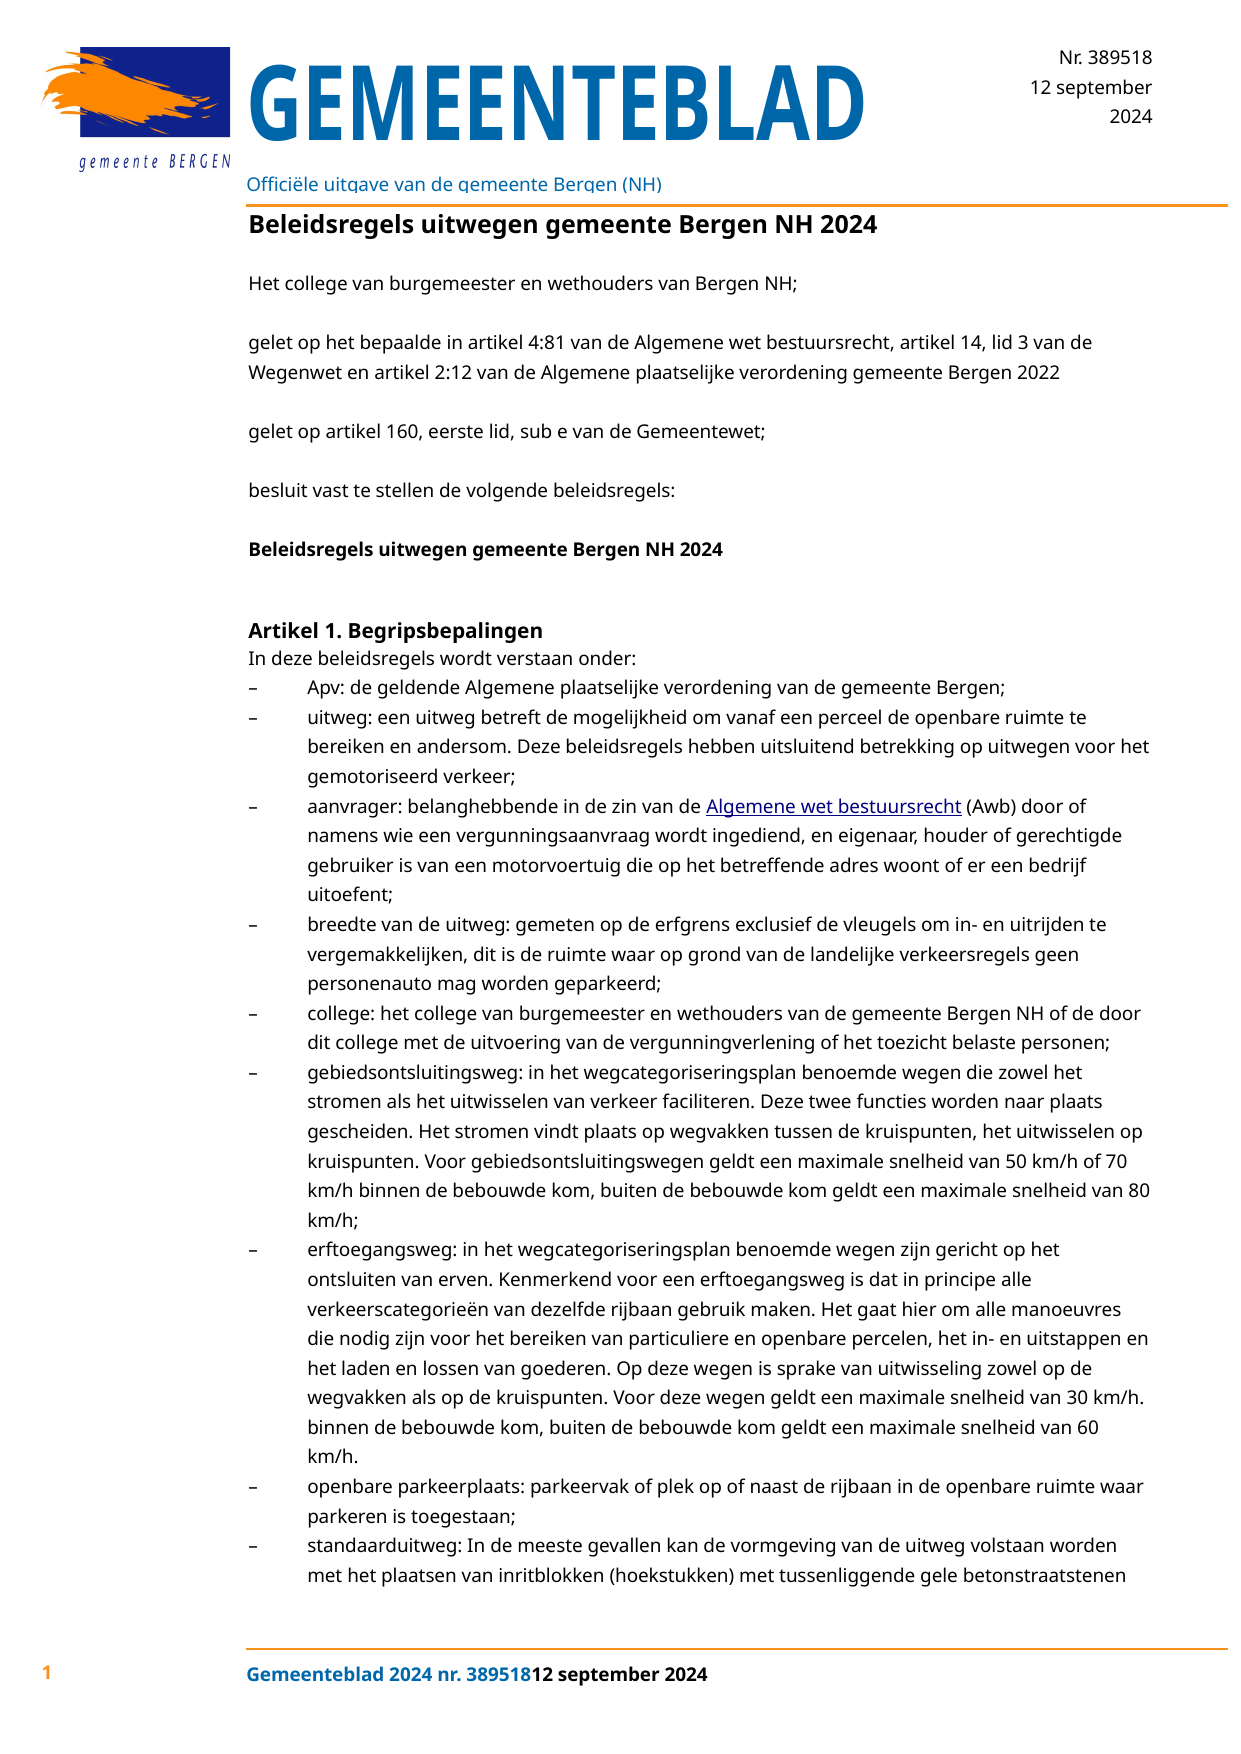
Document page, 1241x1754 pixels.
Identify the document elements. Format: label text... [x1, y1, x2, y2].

list standaarduitweg: In de meeste gevallen kan de vormgeving van de uitweg volstaan worden met het plaatsen van inritblokken (hoekstukken) met tussenliggende gele betonstraatstenen [248, 1532, 1152, 1588]
list gebiedsontsluitingsweg: in het wegcategoriseringsplan benoemde wegen die zowel het stromen als het uitwisselen van verkeer faciliteren. Deze twee functies worden naar plaats gescheiden. Het stromen vindt plaats op wegvakken tussen de kruispunten, het uitwisselen op kruispunten. Voor gebiedsontsluitingswegen geldt een maximale snelheid van 50 km/h of 70 km/h binnen de bebouwde kom, buiten de bebouwde kom geldt een maximale snelheid van 80 km/h; [248, 1059, 1152, 1233]
text gelet op artikel 160, eerste lid, sub e van de Gemeentewet; [248, 418, 1152, 444]
text Artikel 1. Begripsbepalingen [248, 617, 1152, 645]
text Beleidsregels uitwegen gemeente Bergen NH 2024 [248, 207, 1152, 241]
list uitweg: een uitweg betreft de mogelijkheid om vanaf een perceel de openbare ruimte te bereiken en andersom. Deze beleidsregels hebben uitsluitend betrekking op uitwegen voor het gemotoriseerd verkeer; [248, 704, 1152, 789]
text gelet op het bepaalde in artikel 4:81 van de Algemene wet bestuursrecht, artikel 14, lid 3 van de Wegenwet en artikel 2:12 van de Algemene plaatselijke verordening gemeente Bergen 2022 [248, 329, 1152, 385]
picture [41, 47, 231, 172]
text besluit vast te stellen de volgende beleidsregels: [248, 477, 1152, 503]
list breedte van de uitweg: gemeten op de erfgrens exclusief de vleugels om in- en uitrijden te vergemakkelijken, dit is de ruimte waar op grond van de landelijke verkeersregels geen personenauto mag worden geparkeerd; [248, 911, 1152, 996]
list erftoegangsweg: in het wegcategoriseringsplan benoemde wegen zijn gericht op het ontsluiten van erven. Kenmerkend voor een erftoegangsweg is dat in principe alle verkeerscategorieën van dezelfde rijbaan gebruik maken. Het gaat hier om alle manoeuvres die nodig zijn voor het bereiken van particuliere en openbare percelen, het in- en uitstappen en het laden en lossen van goederen. Op deze wegen is sprake van uitwisseling zowel op de wegvakken als op de kruispunten. Voor deze wegen geldt een maximale snelheid van 30 km/h. binnen de bebouwde kom, buiten de bebouwde kom geldt een maximale snelheid van 60 km/h. [248, 1237, 1152, 1469]
text In deze beleidsregels wordt verstaan onder: [248, 645, 1152, 671]
list college: het college van burgemeester en wethouders van de gemeente Bergen NH of de door dit college met de uitvoering van de vergunningverlening of het toezicht belaste personen; [248, 1000, 1152, 1055]
text Beleidsregels uitwegen gemeente Bergen NH 2024 [248, 537, 1152, 562]
text Het college van burgemeester en wethouders van Bergen NH; [248, 270, 1152, 296]
list aanvrager: belanghebbende in de zin van de Algemene wet bestuursrecht (Awb) door of namens wie een vergunningsaanvraag wordt ingediend, en eigenaar, houder of gerechtigde gebruiker is van een motorvoertuig die op het betreffende adres woont of er een bedrijf uitoefent; [248, 793, 1152, 907]
list Apv: de geldende Algemene plaatselijke verordening van de gemeente Bergen; [248, 674, 1152, 700]
list openbare parkeerplaats: parkeervak of plek op of naast de rijbaan in de openbare ruimte waar parkeren is toegestaan; [248, 1473, 1152, 1529]
